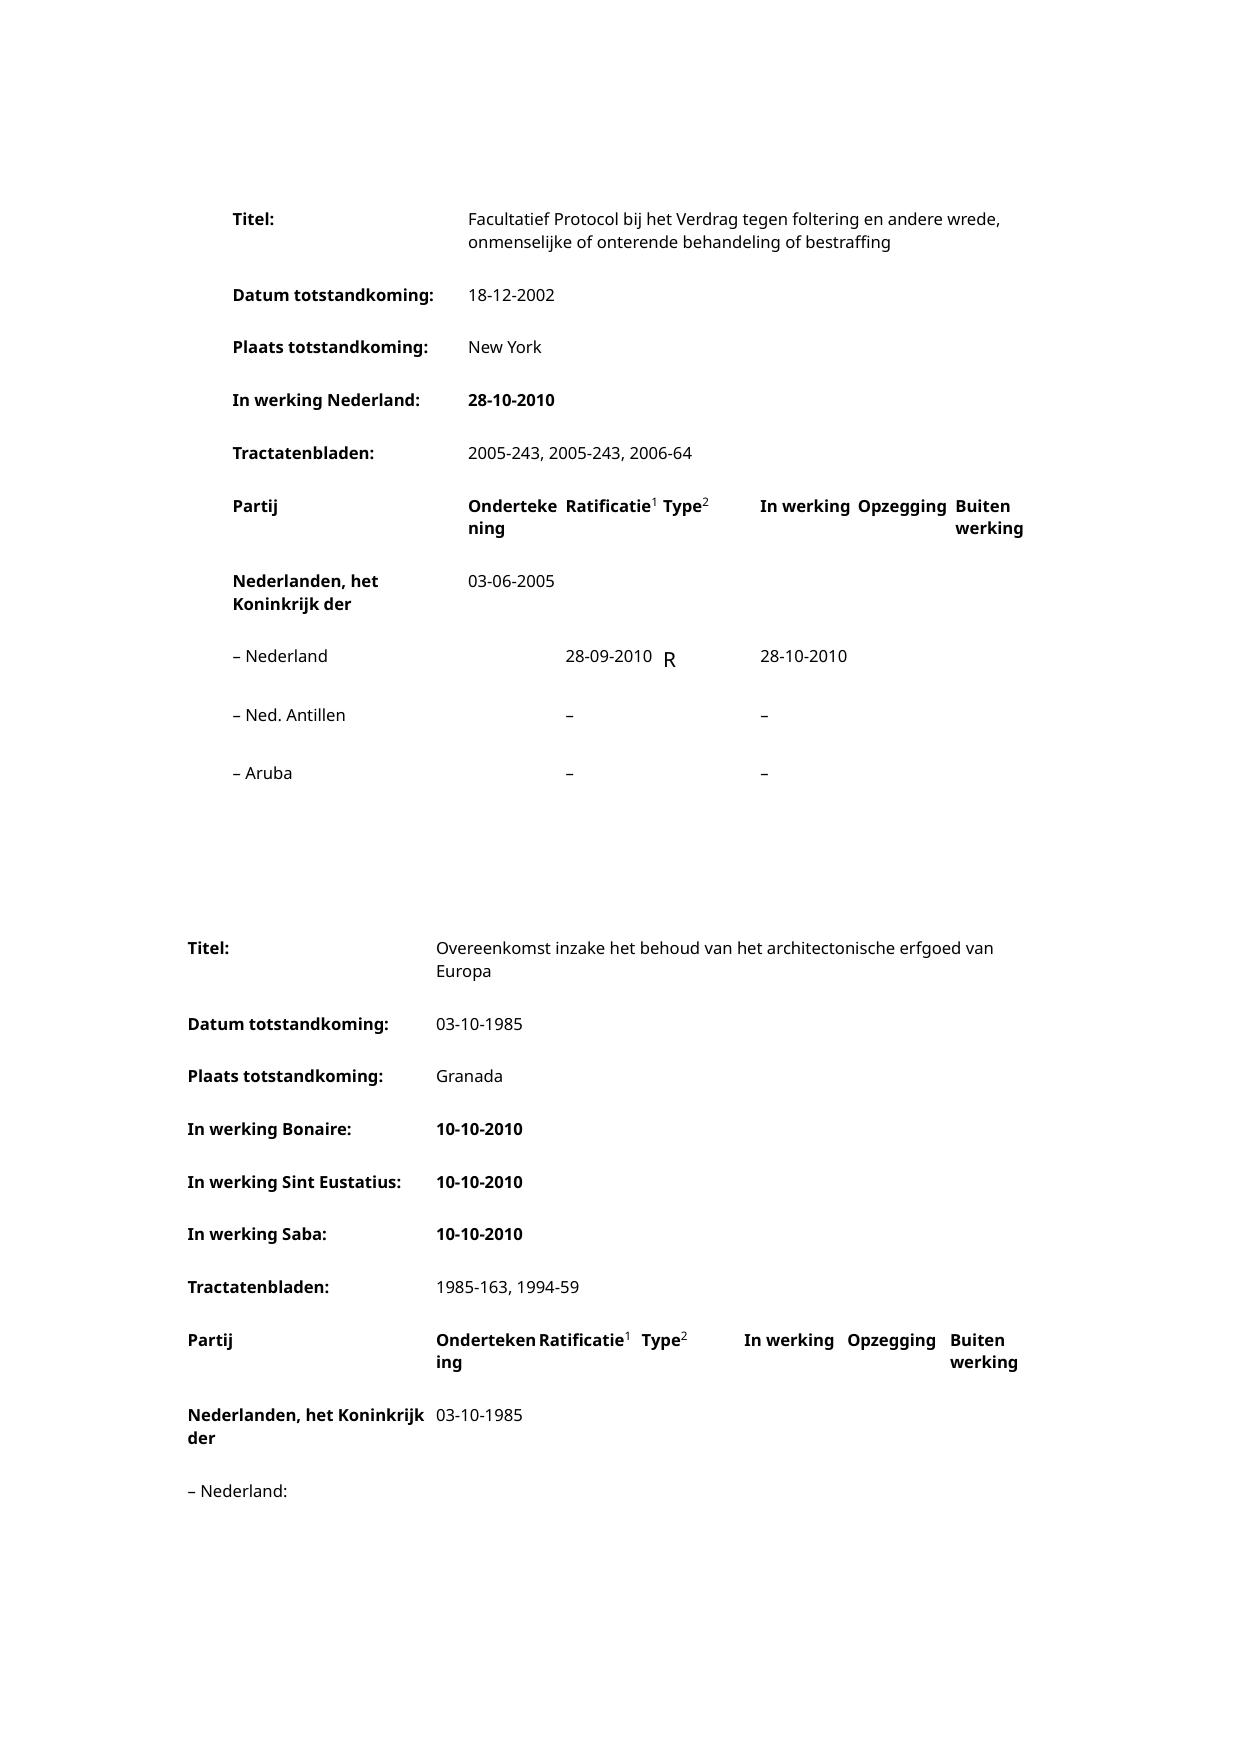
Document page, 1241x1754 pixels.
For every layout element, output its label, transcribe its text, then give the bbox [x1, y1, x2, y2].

table_header Titel: [188, 937, 436, 1012]
table_cell Ondertekening [436, 1328, 539, 1404]
table_cell In werking [744, 1328, 847, 1404]
table_cell 03-10-1985 [436, 1404, 539, 1479]
table_cell [539, 1404, 641, 1479]
table_cell 28-10-2010 [468, 389, 1053, 441]
table_cell Plaats totstandkoming: [233, 336, 468, 389]
table_cell 2005-243, 2005-243, 2006-64 [468, 441, 1053, 494]
table_cell – [565, 704, 663, 762]
table_cell – Nederland [233, 645, 468, 703]
table_cell 1985-163, 1994-59 [436, 1276, 1053, 1328]
table_cell Opzegging [858, 494, 955, 569]
table_cell R [663, 645, 760, 703]
table_cell – [760, 704, 858, 762]
table_cell [436, 1479, 539, 1538]
table_cell [641, 1404, 744, 1479]
table_cell In werking Sint Eustatius: [188, 1170, 436, 1223]
table_cell Partij [233, 494, 468, 569]
table_cell 28-09-2010 [565, 645, 663, 703]
table_cell Tractatenbladen: [188, 1276, 436, 1328]
table_cell [955, 762, 1053, 820]
table_cell [468, 645, 565, 703]
table_cell Partij [188, 1328, 436, 1404]
table_cell – Nederland: [188, 1479, 436, 1538]
table_cell Type2 [663, 494, 760, 569]
table_cell 03-10-1985 [436, 1012, 1053, 1065]
table_cell In werking Nederland: [233, 389, 468, 441]
table_cell 03-06-2005 [468, 570, 565, 645]
table_cell Opzegging [847, 1328, 950, 1404]
table_cell – Ned. Antillen [233, 704, 468, 762]
table_cell [955, 704, 1053, 762]
table_cell [955, 645, 1053, 703]
table_cell Ratificatie1 [565, 494, 663, 569]
table_cell [744, 1479, 847, 1538]
table_cell 10-10-2010 [436, 1223, 1053, 1276]
table_cell Ratificatie1 [539, 1328, 641, 1404]
table_cell [663, 762, 760, 820]
table_cell Ondertekening [468, 494, 565, 569]
table_cell Datum totstandkoming: [233, 283, 468, 336]
table_cell Plaats totstandkoming: [188, 1065, 436, 1117]
table_cell 28-10-2010 [760, 645, 858, 703]
table_cell Datum totstandkoming: [188, 1012, 436, 1065]
table_cell [847, 1404, 950, 1479]
table_cell [744, 1404, 847, 1479]
table_cell [858, 704, 955, 762]
table_cell Nederlanden, het Koninkrijk der [233, 570, 468, 645]
table_cell Nederlanden, het Koninkrijk der [188, 1404, 436, 1479]
table_cell In werking Saba: [188, 1223, 436, 1276]
table_cell [858, 570, 955, 645]
table_cell 18-12-2002 [468, 283, 1053, 336]
table_cell 10-10-2010 [436, 1170, 1053, 1223]
table_cell [760, 570, 858, 645]
table_cell [539, 1479, 641, 1538]
table_header Facultatief Protocol bij het Verdrag tegen foltering en andere wrede, onmenselijke of onterende behandeling of bestraffing [468, 208, 1053, 283]
table_cell In werking [760, 494, 858, 569]
table_cell – [760, 762, 858, 820]
table_cell [955, 570, 1053, 645]
table_cell [950, 1479, 1053, 1538]
table_cell Granada [436, 1065, 1053, 1117]
table_cell [950, 1404, 1053, 1479]
table_cell [858, 762, 955, 820]
table_cell – Aruba [233, 762, 468, 820]
table_cell [663, 704, 760, 762]
table_header Titel: [233, 208, 468, 283]
table_cell Type2 [641, 1328, 744, 1404]
table_cell [847, 1479, 950, 1538]
table_cell [468, 704, 565, 762]
table_cell [641, 1479, 744, 1538]
table_cell Buiten werking [955, 494, 1053, 569]
table_cell [565, 570, 663, 645]
table_cell Tractatenbladen: [233, 441, 468, 494]
table_cell – [565, 762, 663, 820]
table_cell [663, 570, 760, 645]
table_cell 10-10-2010 [436, 1118, 1053, 1170]
table_cell New York [468, 336, 1053, 389]
table_cell In werking Bonaire: [188, 1118, 436, 1170]
table_cell [468, 762, 565, 820]
table_header Overeenkomst inzake het behoud van het architectonische erfgoed van Europa [436, 937, 1053, 1012]
table_cell Buiten werking [950, 1328, 1053, 1404]
table_cell [858, 645, 955, 703]
